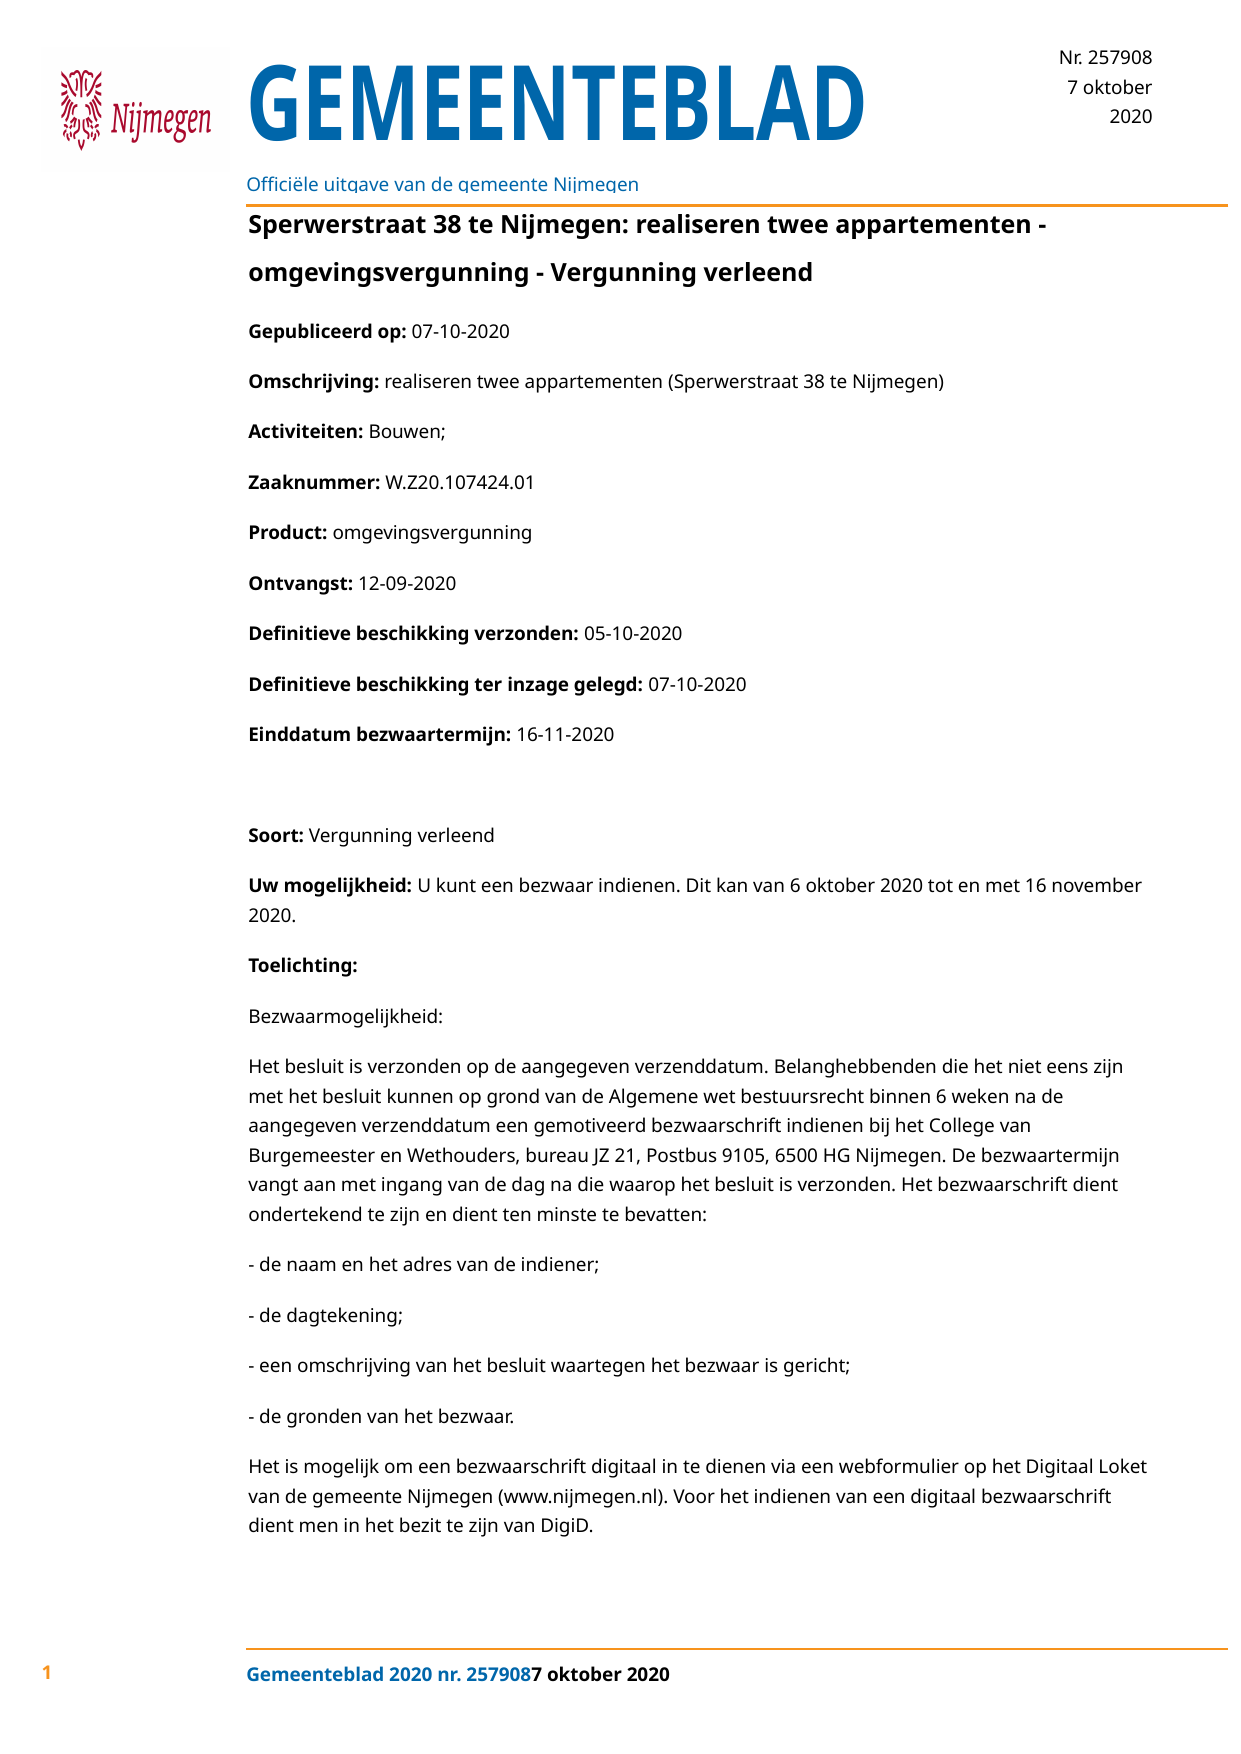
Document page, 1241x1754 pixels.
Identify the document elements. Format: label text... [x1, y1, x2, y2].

text Gepubliceerd op: 07-10-2020 [248, 318, 1152, 344]
text Product: omgevingsvergunning [248, 519, 1152, 545]
text Soort: Vergunning verleend [248, 822, 1152, 848]
text Uw mogelijkheid: U kunt een bezwaar indienen. Dit kan van 6 oktober 2020 tot en met 16 november 2020. [248, 872, 1152, 928]
text - een omschrijving van het besluit waartegen het bezwaar is gericht; [248, 1352, 1152, 1378]
text Activiteiten: Bouwen; [248, 419, 1152, 444]
text Omschrijving: realiseren twee appartementen (Sperwerstraat 38 te Nijmegen) [248, 368, 1152, 394]
text - de dagtekening; [248, 1302, 1152, 1328]
text Definitieve beschikking ter inzage gelegd: 07-10-2020 [248, 671, 1152, 697]
text Bezwaarmogelijkheid: [248, 1003, 1152, 1029]
text Ontvangst: 12-09-2020 [248, 570, 1152, 596]
text Het is mogelijk om een bezwaarschrift digitaal in te dienen via een webformulier op het Digitaal Loket van de gemeente Nijmegen (www.nijmegen.nl). Voor het indienen van een digitaal bezwaarschrift dient men in het bezit te zijn van DigiD. [248, 1453, 1152, 1538]
text Toelichting: [248, 952, 1152, 978]
text Definitieve beschikking verzonden: 05-10-2020 [248, 620, 1152, 646]
text - de naam en het adres van de indiener; [248, 1252, 1152, 1277]
text Het besluit is verzonden op de aangegeven verzenddatum. Belanghebbenden die het niet eens zijn met het besluit kunnen op grond van de Algemene wet bestuursrecht binnen 6 weken na de aangegeven verzenddatum een gemotiveerd bezwaarschrift indienen bij het College van Burgemeester en Wethouders, bureau JZ 21, Postbus 9105, 6500 HG Nijmegen. De bezwaartermijn vangt aan met ingang van de dag na die waarop het besluit is verzonden. Het bezwaarschrift dient ondertekend te zijn en dient ten minste te bevatten: [248, 1053, 1152, 1227]
text Zaaknummer: W.Z20.107424.01 [248, 469, 1152, 495]
text - de gronden van het bezwaar. [248, 1403, 1152, 1429]
text Sperwerstraat 38 te Nijmegen: realiseren twee appartementen - omgevingsvergunning - Vergunning verleend [248, 207, 1152, 288]
picture [41, 47, 231, 172]
text Einddatum bezwaartermijn: 16-11-2020 [248, 721, 1152, 747]
